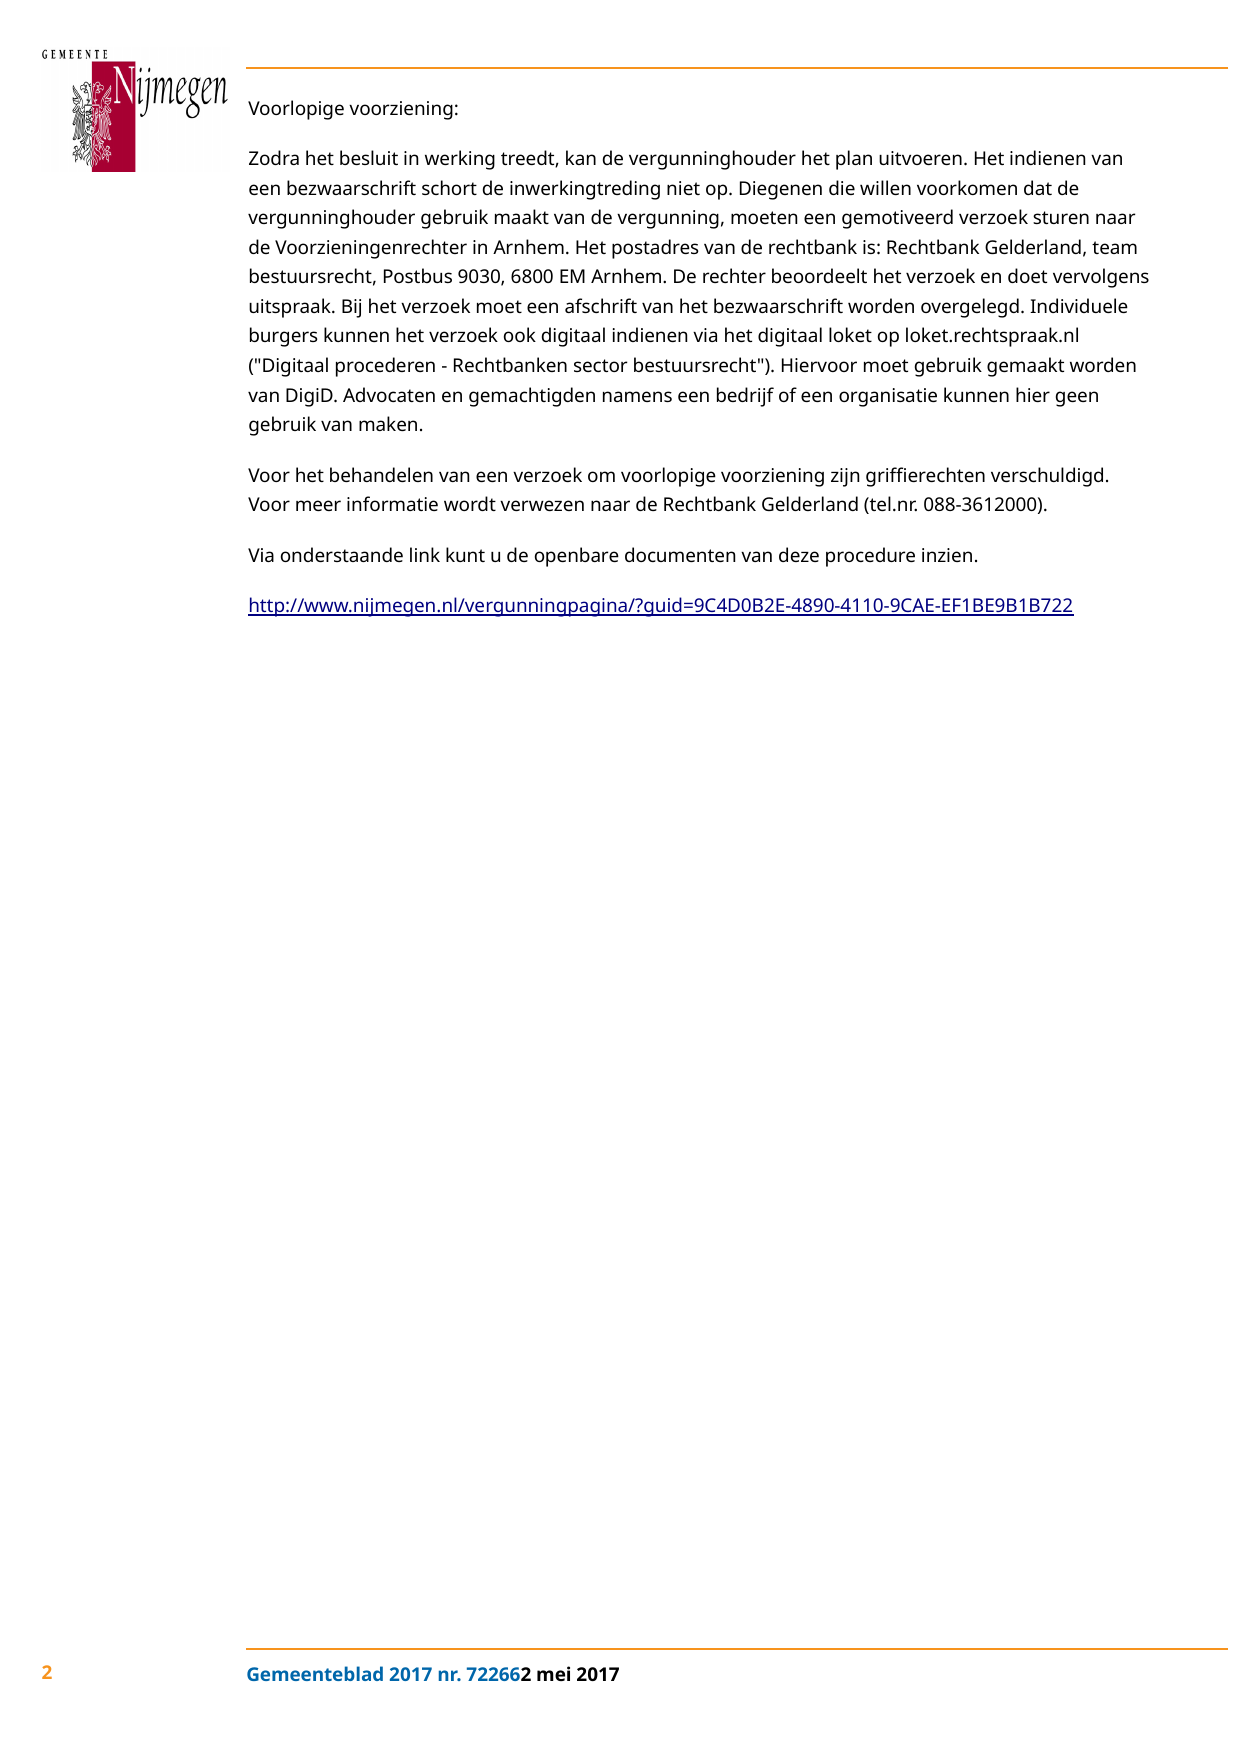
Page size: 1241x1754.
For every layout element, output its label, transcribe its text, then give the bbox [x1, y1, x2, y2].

picture [41, 47, 231, 172]
text Zodra het besluit in werking treedt, kan de vergunninghouder het plan uitvoeren. Het indienen van een bezwaarschrift schort de inwerkingtreding niet op. Diegenen die willen voorkomen dat de vergunninghouder gebruik maakt van de vergunning, moeten een gemotiveerd verzoek sturen naar de Voorzieningenrechter in Arnhem. Het postadres van de rechtbank is: Rechtbank Gelderland, team bestuursrecht, Postbus 9030, 6800 EM Arnhem. De rechter beoordeelt het verzoek en doet vervolgens uitspraak. Bij het verzoek moet een afschrift van het bezwaarschrift worden overgelegd. Individuele burgers kunnen het verzoek ook digitaal indienen via het digitaal loket op loket.rechtspraak.nl ("Digitaal procederen - Rechtbanken sector bestuursrecht"). Hiervoor moet gebruik gemaakt worden van DigiD. Advocaten en gemachtigden namens een bedrijf of een organisatie kunnen hier geen gebruik van maken. [248, 145, 1152, 437]
text Voorlopige voorziening: [248, 95, 1152, 121]
text http://www.nijmegen.nl/vergunningpagina/?guid=9C4D0B2E-4890-4110-9CAE-EF1BE9B1B722 [248, 592, 1152, 618]
text Via onderstaande link kunt u de openbare documenten van deze procedure inzien. [248, 542, 1152, 568]
text Voor het behandelen van een verzoek om voorlopige voorziening zijn griffierechten verschuldigd. Voor meer informatie wordt verwezen naar de Rechtbank Gelderland (tel.nr. 088-3612000). [248, 462, 1152, 517]
